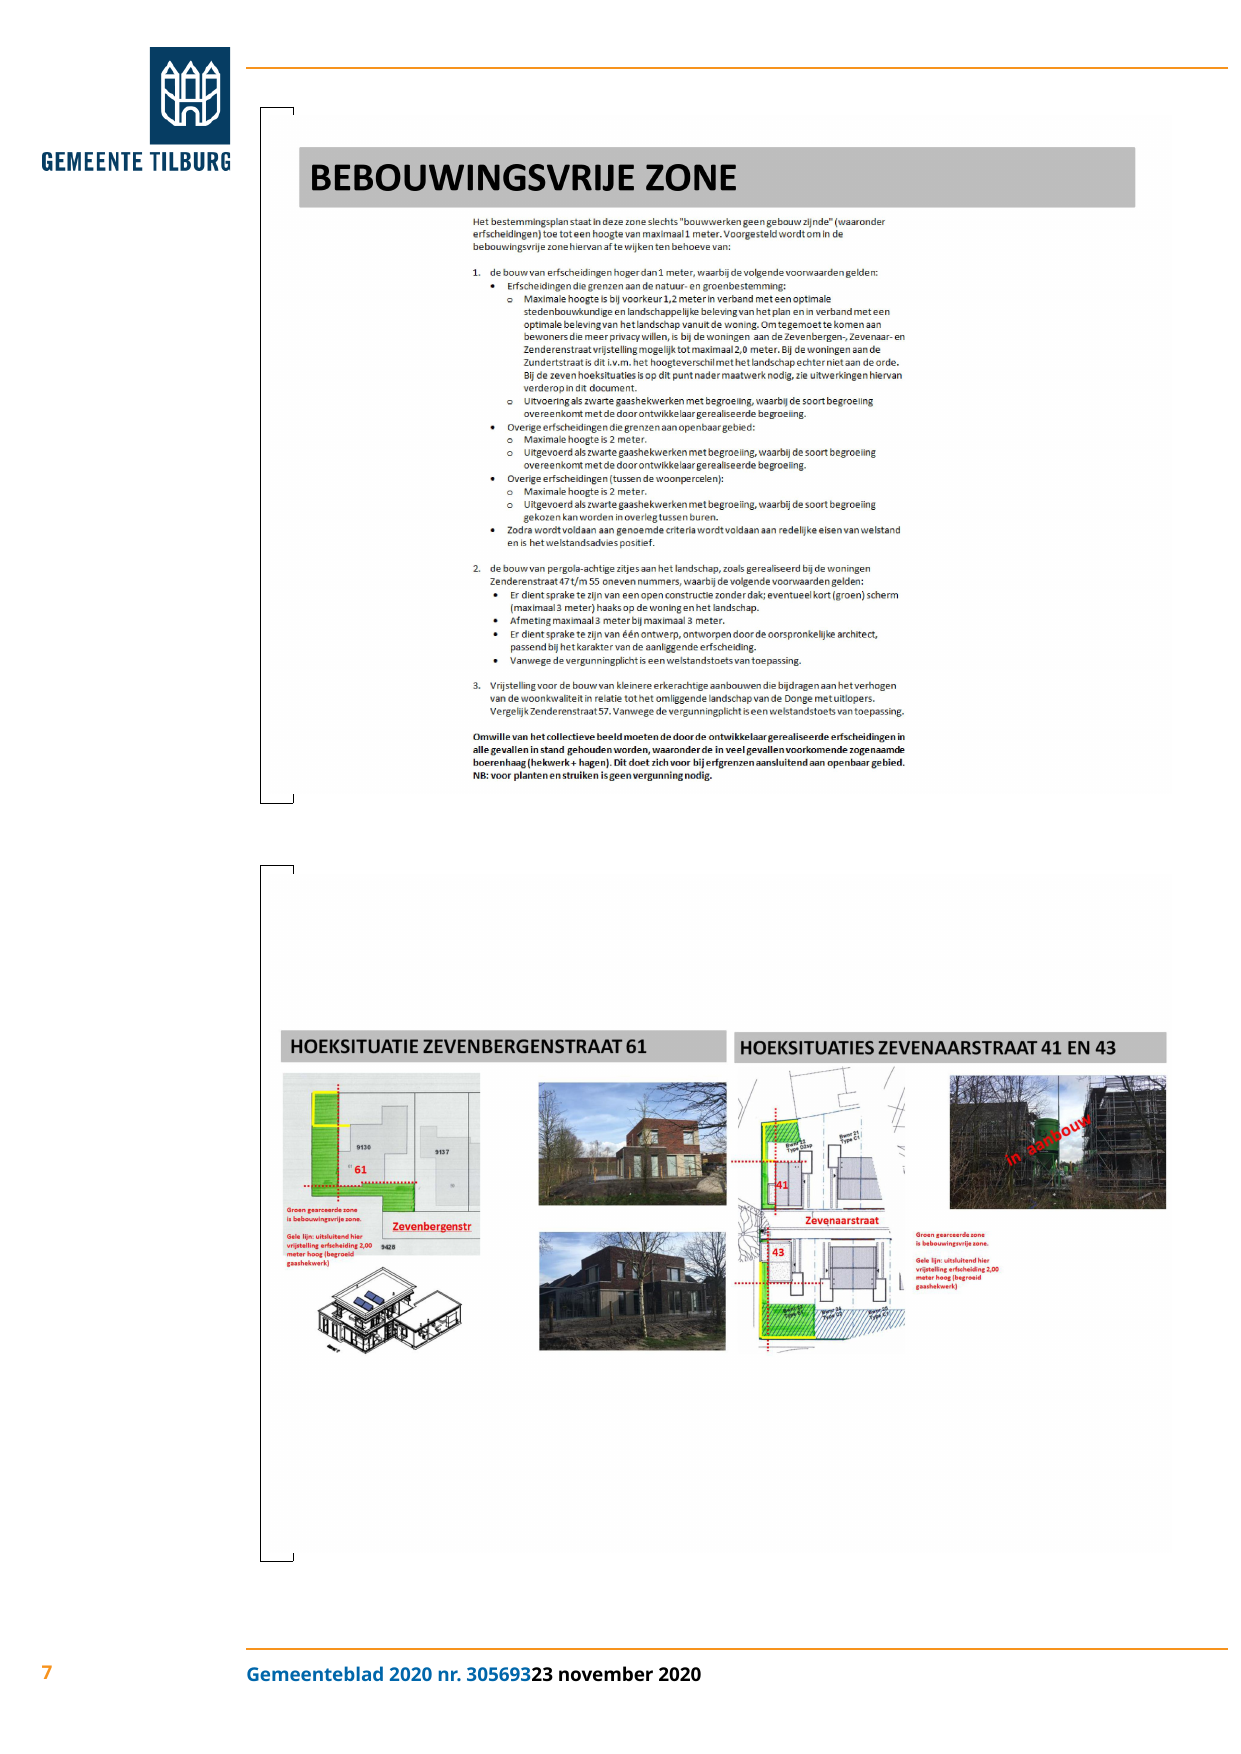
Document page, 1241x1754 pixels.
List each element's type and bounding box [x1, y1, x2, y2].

picture [268, 874, 1173, 1553]
picture [41, 47, 231, 172]
picture [268, 115, 1173, 794]
